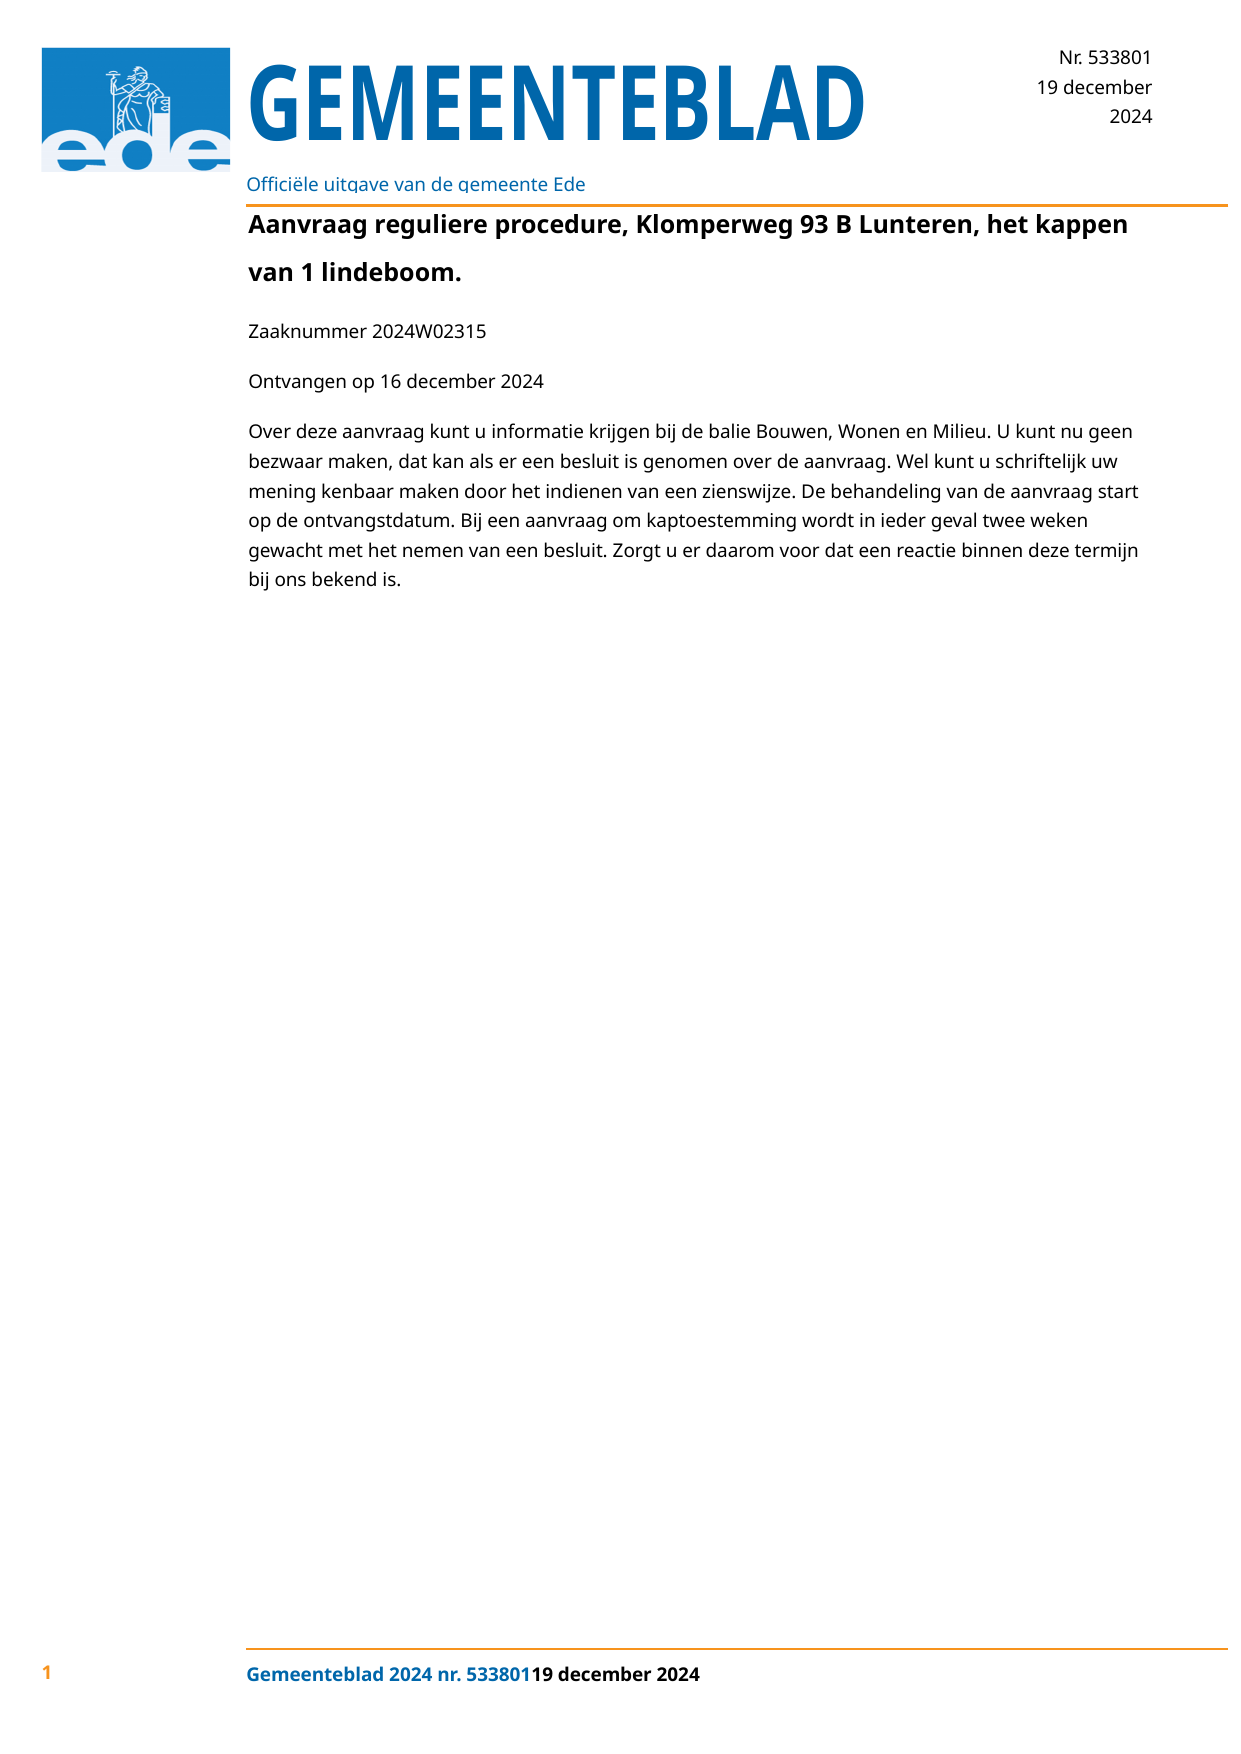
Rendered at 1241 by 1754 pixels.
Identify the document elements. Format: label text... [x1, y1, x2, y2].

picture [41, 47, 231, 172]
text Ontvangen op 16 december 2024 [248, 368, 1152, 394]
text Zaaknummer 2024W02315 [248, 318, 1152, 344]
text Over deze aanvraag kunt u informatie krijgen bij de balie Bouwen, Wonen en Milieu. U kunt nu geen bezwaar maken, dat kan als er een besluit is genomen over de aanvraag. Wel kunt u schriftelijk uw mening kenbaar maken door het indienen van een zienswijze. De behandeling van de aanvraag start op de ontvangstdatum. Bij een aanvraag om kaptoestemming wordt in ieder geval twee weken gewacht met het nemen van een besluit. Zorgt u er daarom voor dat een reactie binnen deze termijn bij ons bekend is. [248, 419, 1152, 592]
text Aanvraag reguliere procedure, Klomperweg 93 B Lunteren, het kappen van 1 lindeboom. [248, 207, 1152, 288]
